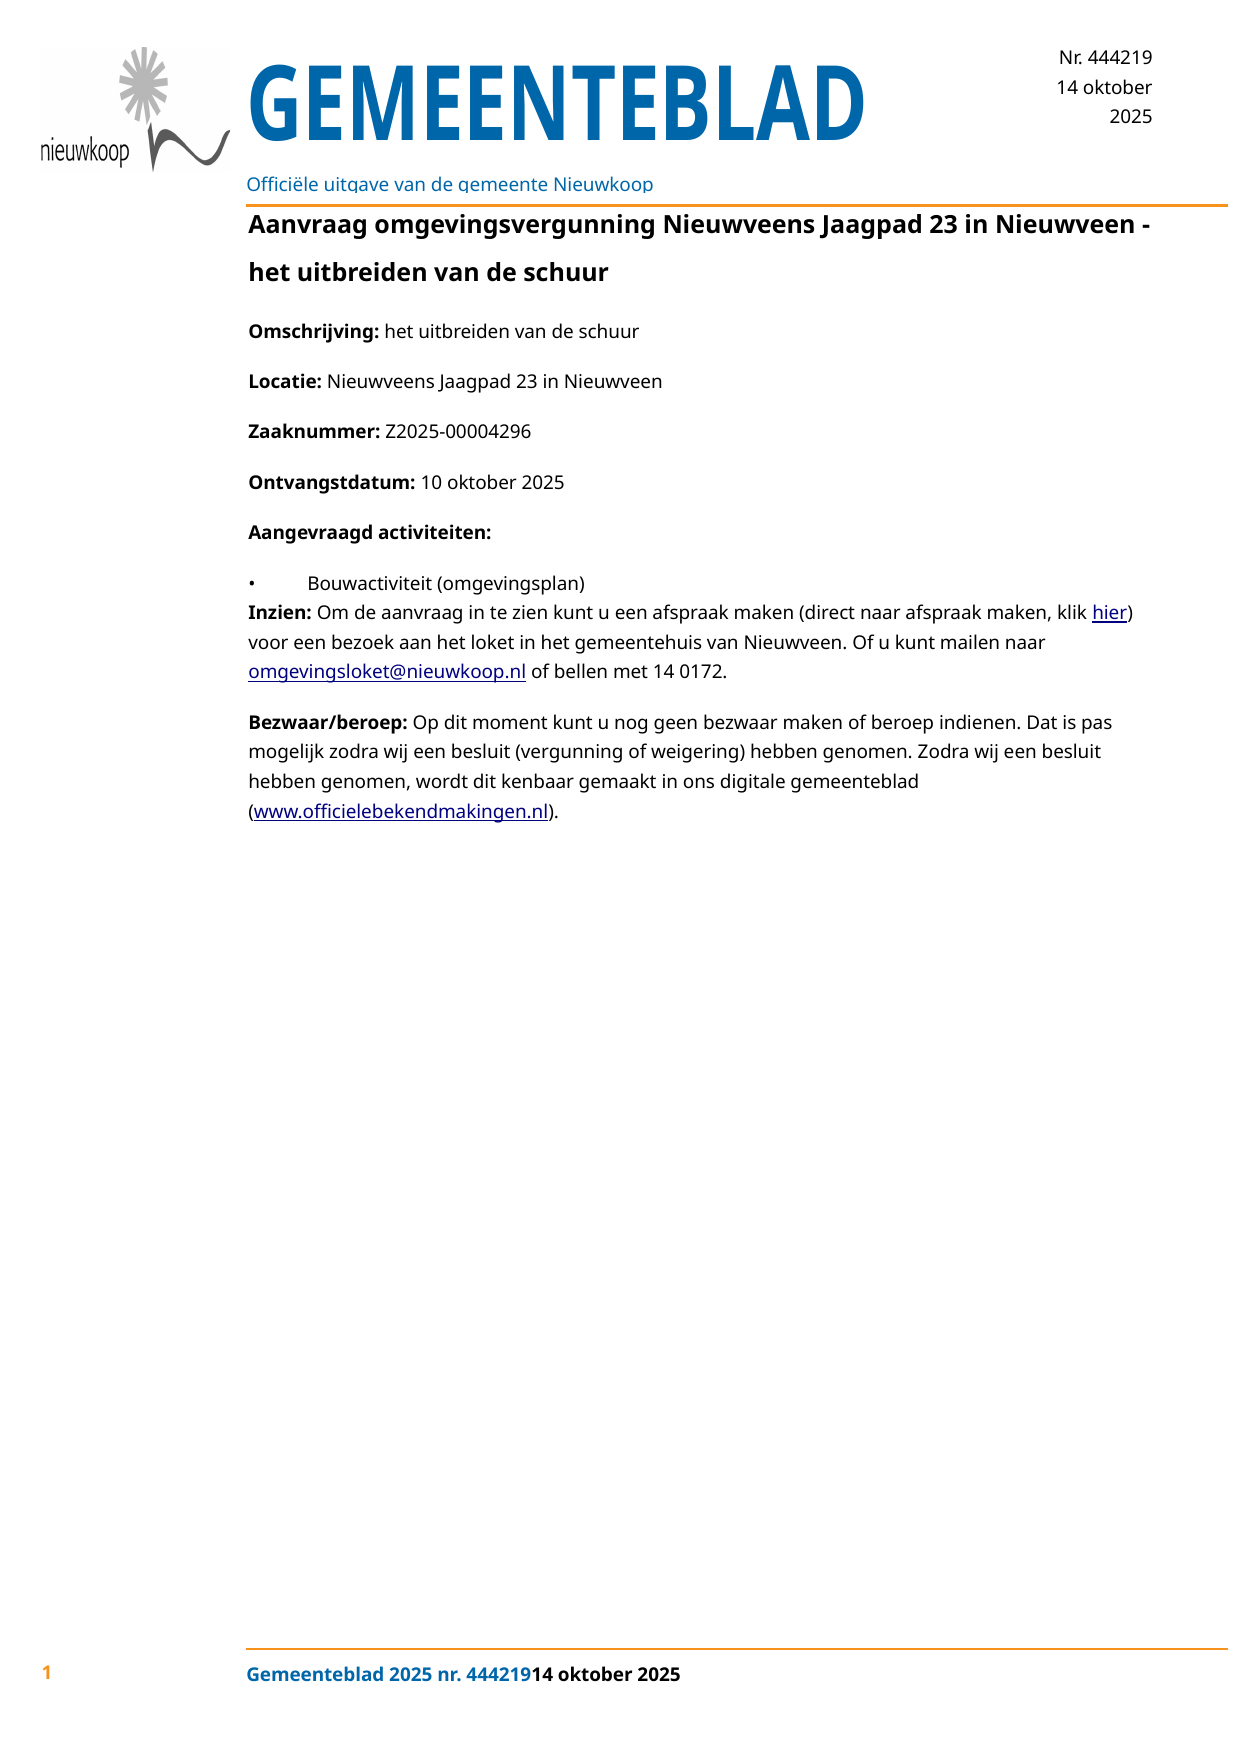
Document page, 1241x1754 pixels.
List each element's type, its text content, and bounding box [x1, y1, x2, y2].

text Ontvangstdatum: 10 oktober 2025 [248, 469, 1152, 495]
text Locatie: Nieuwveens Jaagpad 23 in Nieuwveen [248, 368, 1152, 394]
text Inzien: Om de aanvraag in te zien kunt u een afspraak maken (direct naar afspraak maken, klik hier) voor een bezoek aan het loket in het gemeentehuis van Nieuwveen. Of u kunt mailen naar omgevingsloket@nieuwkoop.nl of bellen met 14 0172. [248, 599, 1152, 684]
text Omschrijving: het uitbreiden van de schuur [248, 318, 1152, 344]
picture [41, 47, 231, 172]
text Aangevraagd activiteiten: [248, 519, 1152, 545]
list Bouwactiviteit (omgevingsplan) [248, 570, 1152, 596]
text Aanvraag omgevingsvergunning Nieuwveens Jaagpad 23 in Nieuwveen - het uitbreiden van de schuur [248, 207, 1152, 288]
text Zaaknummer: Z2025-00004296 [248, 419, 1152, 444]
text Bezwaar/beroep: Op dit moment kunt u nog geen bezwaar maken of beroep indienen. Dat is pas mogelijk zodra wij een besluit (vergunning of weigering) hebben genomen. Zodra wij een besluit hebben genomen, wordt dit kenbaar gemaakt in ons digitale gemeenteblad (www.officielebekendmakingen.nl). [248, 709, 1152, 824]
